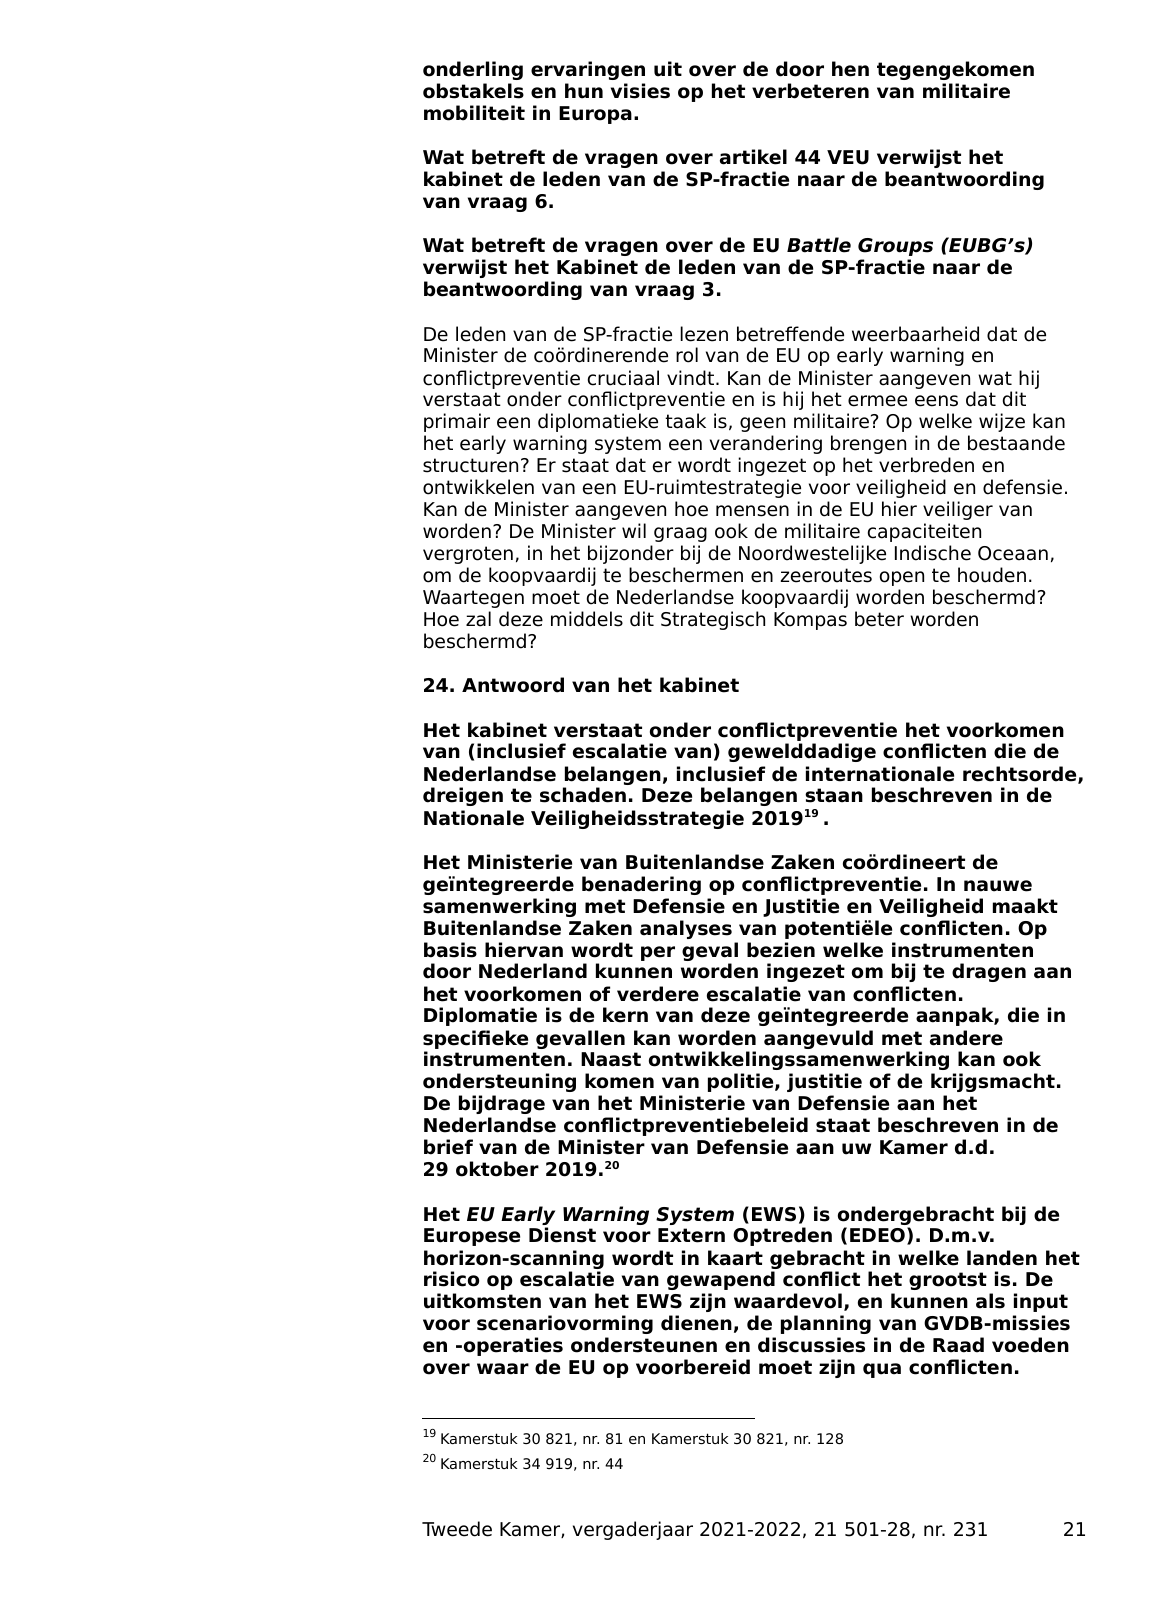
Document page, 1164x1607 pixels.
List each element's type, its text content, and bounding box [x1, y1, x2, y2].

text Het Ministerie van Buitenlandse Zaken coördineert de geïntegreerde benadering op conflictpreventie. In nauwe samenwerking met Defensie en Justitie en Veiligheid maakt Buitenlandse Zaken analyses van potentiële conflicten. Op basis hiervan wordt per geval bezien welke instrumenten door Nederland kunnen worden ingezet om bij te dragen aan het voorkomen of verdere escalatie van conflicten. Diplomatie is de kern van deze geïntegreerde aanpak, die in specifieke gevallen kan worden aangevuld met andere instrumenten. Naast ontwikkelingssamenwerking kan ook ondersteuning komen van politie, justitie of de krijgsmacht. De bijdrage van het Ministerie van Defensie aan het Nederlandse conflictpreventiebeleid staat beschreven in de brief van de Minister van Defensie aan uw Kamer d.d. 29 oktober 2019. [422, 852, 1087, 1181]
text Het EU Early Warning System (EWS) is ondergebracht bij de Europese Dienst voor Extern Optreden (EDEO). D.m.v. horizon-scanning wordt in kaart gebracht in welke landen het risico op escalatie van gewapend conflict het grootst is. De uitkomsten van het EWS zijn waardevol, en kunnen als input voor scenariovorming dienen, de planning van GVDB-missies en -operaties ondersteunen en discussies in de Raad voeden over waar de EU op voorbereid moet zijn qua conflicten. [422, 1203, 1087, 1379]
subtitle 24. Antwoord van het kabinet [422, 675, 1087, 697]
text Wat betreft de vragen over artikel 44 VEU verwijst het kabinet de leden van de SP-fractie naar de beantwoording van vraag 6. [422, 147, 1087, 213]
text Wat betreft de vragen over de EU Battle Groups (EUBG’s) verwijst het Kabinet de leden van de SP-fractie naar de beantwoording van vraag 3. [422, 235, 1087, 301]
text Kamerstuk 30 821, nr. 81 en Kamerstuk 30 821, nr. 128 [422, 1427, 1087, 1449]
text onderling ervaringen uit over de door hen tegengekomen obstakels en hun visies op het verbeteren van militaire mobiliteit in Europa. [422, 59, 1087, 125]
text De leden van de SP-fractie lezen betreffende weerbaarheid dat de Minister de coördinerende rol van de EU op early warning en conflictpreventie cruciaal vindt. Kan de Minister aangeven wat hij verstaat onder conflictpreventie en is hij het ermee eens dat dit primair een diplomatieke taak is, geen militaire? Op welke wijze kan het early warning system een verandering brengen in de bestaande structuren? Er staat dat er wordt ingezet op het verbreden en ontwikkelen van een EU-ruimtestrategie voor veiligheid en defensie. Kan de Minister aangeven hoe mensen in de EU hier veiliger van worden? De Minister wil graag ook de militaire capaciteiten vergroten, in het bijzonder bij de Noordwestelijke Indische Oceaan, om de koopvaardij te beschermen en zeeroutes open te houden. Waartegen moet de Nederlandse koopvaardij worden beschermd? Hoe zal deze middels dit Strategisch Kompas beter worden beschermd? [422, 323, 1087, 653]
text Het kabinet verstaat onder conflictpreventie het voorkomen van (inclusief escalatie van) gewelddadige conflicten die de Nederlandse belangen, inclusief de internationale rechtsorde, dreigen te schaden. Deze belangen staan beschreven in de Nationale Veiligheidsstrategie 2019. [422, 719, 1087, 829]
text Kamerstuk 34 919, nr. 44 [422, 1452, 1087, 1474]
